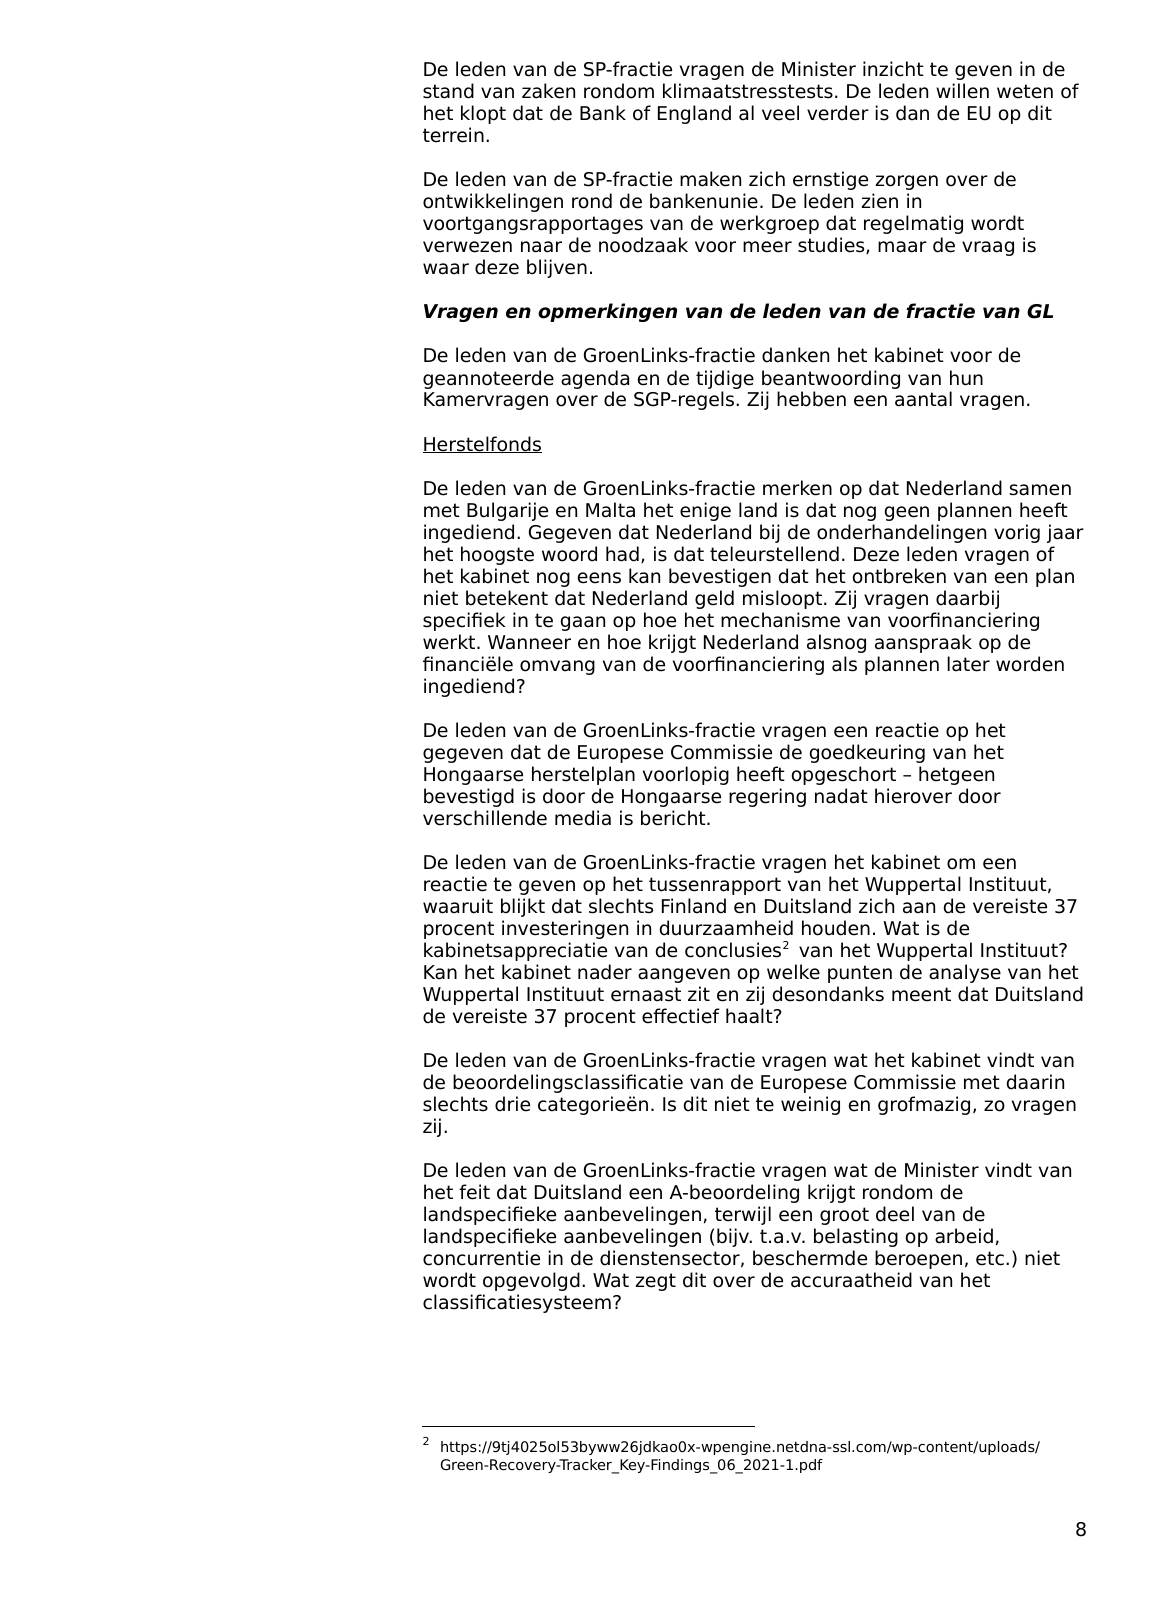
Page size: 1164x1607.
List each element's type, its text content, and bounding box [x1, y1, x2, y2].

text De leden van de GroenLinks-fractie vragen het kabinet om een reactie te geven op het tussenrapport van het Wuppertal Instituut, waaruit blijkt dat slechts Finland en Duitsland zich aan de vereiste 37 procent investeringen in duurzaamheid houden. Wat is de kabinetsappreciatie van de conclusies van het Wuppertal Instituut? Kan het kabinet nader aangeven op welke punten de analyse van het Wuppertal Instituut ernaast zit en zij desondanks meent dat Duitsland de vereiste 37 procent effectief haalt? [422, 852, 1087, 1028]
text De leden van de GroenLinks-fractie merken op dat Nederland samen met Bulgarije en Malta het enige land is dat nog geen plannen heeft ingediend. Gegeven dat Nederland bij de onderhandelingen vorig jaar het hoogste woord had, is dat teleurstellend. Deze leden vragen of het kabinet nog eens kan bevestigen dat het ontbreken van een plan niet betekent dat Nederland geld misloopt. Zij vragen daarbij specifiek in te gaan op hoe het mechanisme van voorfinanciering werkt. Wanneer en hoe krijgt Nederland alsnog aanspraak op de financiële omvang van de voorfinanciering als plannen later worden ingediend? [422, 478, 1087, 697]
text De leden van de GroenLinks-fractie danken het kabinet voor de geannoteerde agenda en de tijdige beantwoording van hun Kamervragen over de SGP-regels. Zij hebben een aantal vragen. [422, 345, 1087, 411]
text De leden van de SP-fractie maken zich ernstige zorgen over de ontwikkelingen rond de bankenunie. De leden zien in voortgangsrapportages van de werkgroep dat regelmatig wordt verwezen naar de noodzaak voor meer studies, maar de vraag is waar deze blijven. [422, 169, 1087, 279]
text https://9tj4025ol53byww26jdkao0x-wpengine.netdna-ssl.com/wp-content/uploads/Green-Recovery-Tracker_Key-Findings_06_2021-1.pdf [422, 1435, 1087, 1474]
text De leden van de GroenLinks-fractie vragen wat het kabinet vindt van de beoordelingsclassificatie van de Europese Commissie met daarin slechts drie categorieën. Is dit niet te weinig en grofmazig, zo vragen zij. [422, 1050, 1087, 1138]
text De leden van de SP-fractie vragen de Minister inzicht te geven in de stand van zaken rondom klimaatstresstests. De leden willen weten of het klopt dat de Bank of England al veel verder is dan de EU op dit terrein. [422, 59, 1087, 147]
text De leden van de GroenLinks-fractie vragen een reactie op het gegeven dat de Europese Commissie de goedkeuring van het Hongaarse herstelplan voorlopig heeft opgeschort – hetgeen bevestigd is door de Hongaarse regering nadat hierover door verschillende media is bericht. [422, 720, 1087, 829]
subtitle Herstelfonds [422, 433, 1087, 456]
text De leden van de GroenLinks-fractie vragen wat de Minister vindt van het feit dat Duitsland een A-beoordeling krijgt rondom de landspecifieke aanbevelingen, terwijl een groot deel van de landspecifieke aanbevelingen (bijv. t.a.v. belasting op arbeid, concurrentie in de dienstensector, beschermde beroepen, etc.) niet wordt opgevolgd. Wat zegt dit over de accuraatheid van het classificatiesysteem? [422, 1160, 1087, 1314]
subtitle Vragen en opmerkingen van de leden van de fractie van GL [422, 301, 1087, 323]
